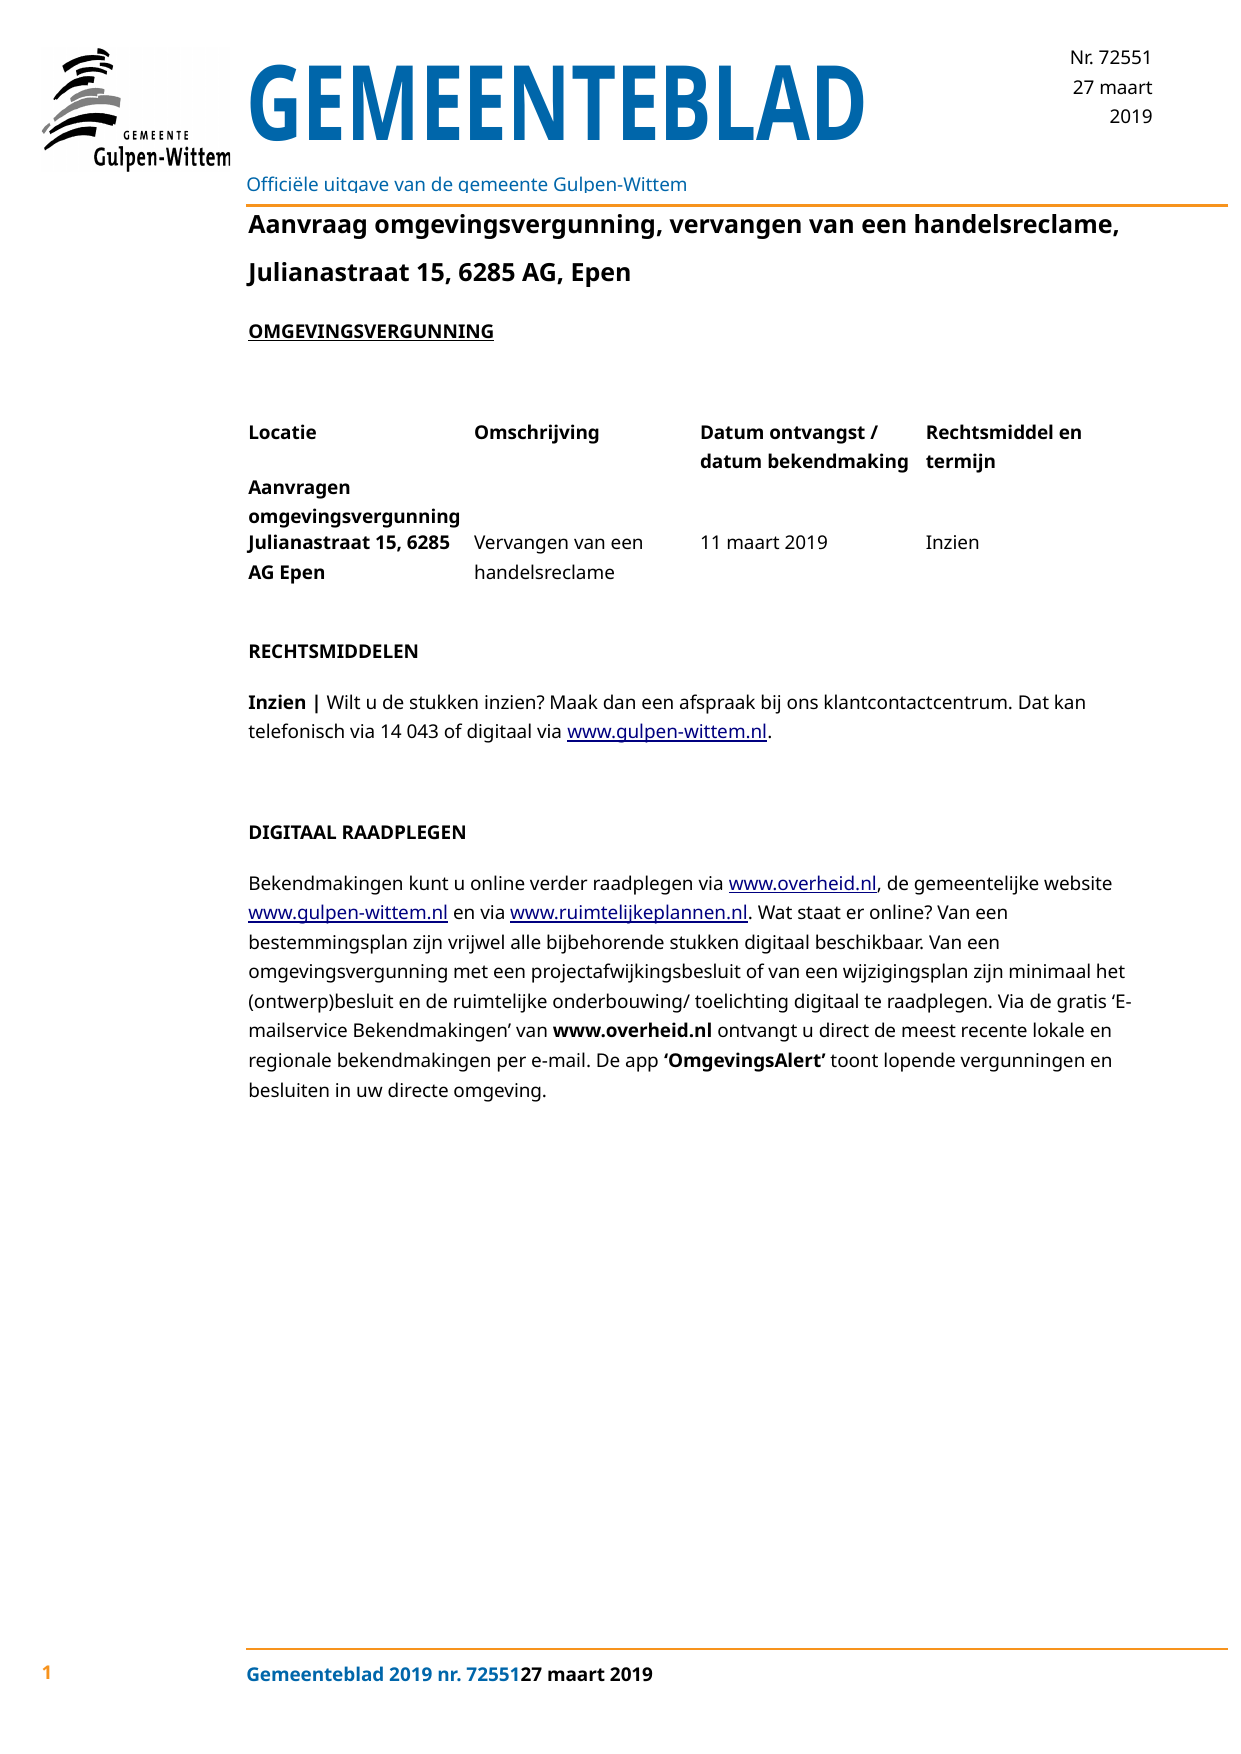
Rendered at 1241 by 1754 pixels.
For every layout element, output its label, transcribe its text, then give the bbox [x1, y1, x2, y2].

table_header Rechtsmiddel en termijn [926, 419, 1152, 474]
table_cell 11 maart 2019 [700, 530, 926, 585]
table_header Locatie [248, 419, 474, 474]
text Aanvraag omgevingsvergunning, vervangen van een handelsreclame, Julianastraat 15, 6285 AG, Epen [248, 207, 1152, 288]
picture [41, 47, 231, 172]
table_cell Aanvragen omgevingsvergunning [248, 474, 474, 529]
table_cell [926, 474, 1152, 529]
table_cell Vervangen van een handelsreclame [474, 530, 700, 585]
table_header Datum ontvangst / datum bekendmaking [700, 419, 926, 474]
table_header Omschrijving [474, 419, 700, 474]
table_cell [474, 474, 700, 529]
table_cell [700, 474, 926, 529]
table_cell Julianastraat 15, 6285 AG Epen [248, 530, 474, 585]
text OMGEVINGSVERGUNNING [248, 318, 1152, 344]
table_cell Inzien [926, 530, 1152, 585]
text Bekendmakingen kunt u online verder raadplegen via www.overheid.nl, de gemeentelijke website www.gulpen-wittem.nl en via www.ruimtelijkeplannen.nl. Wat staat er online? Van een bestemmingsplan zijn vrijwel alle bijbehorende stukken digitaal beschikbaar. Van een omgevingsvergunning met een projectafwijkingsbesluit of van een wijzigingsplan zijn minimaal het (ontwerp)besluit en de ruimtelijke onderbouwing/ toelichting digitaal te raadplegen. Via de gratis ‘E-mailservice Bekendmakingen’ van www.overheid.nl ontvangt u direct de meest recente lokale en regionale bekendmakingen per e-mail. De app ‘OmgevingsAlert’ toont lopende vergunningen en besluiten in uw directe omgeving. [248, 870, 1152, 1102]
text RECHTSMIDDELEN [248, 638, 1152, 664]
text Inzien | Wilt u de stukken inzien? Maak dan een afspraak bij ons klantcontactcentrum. Dat kan telefonisch via 14 043 of digitaal via www.gulpen-wittem.nl. [248, 689, 1152, 744]
text DIGITAAL RAADPLEGEN [248, 819, 1152, 845]
